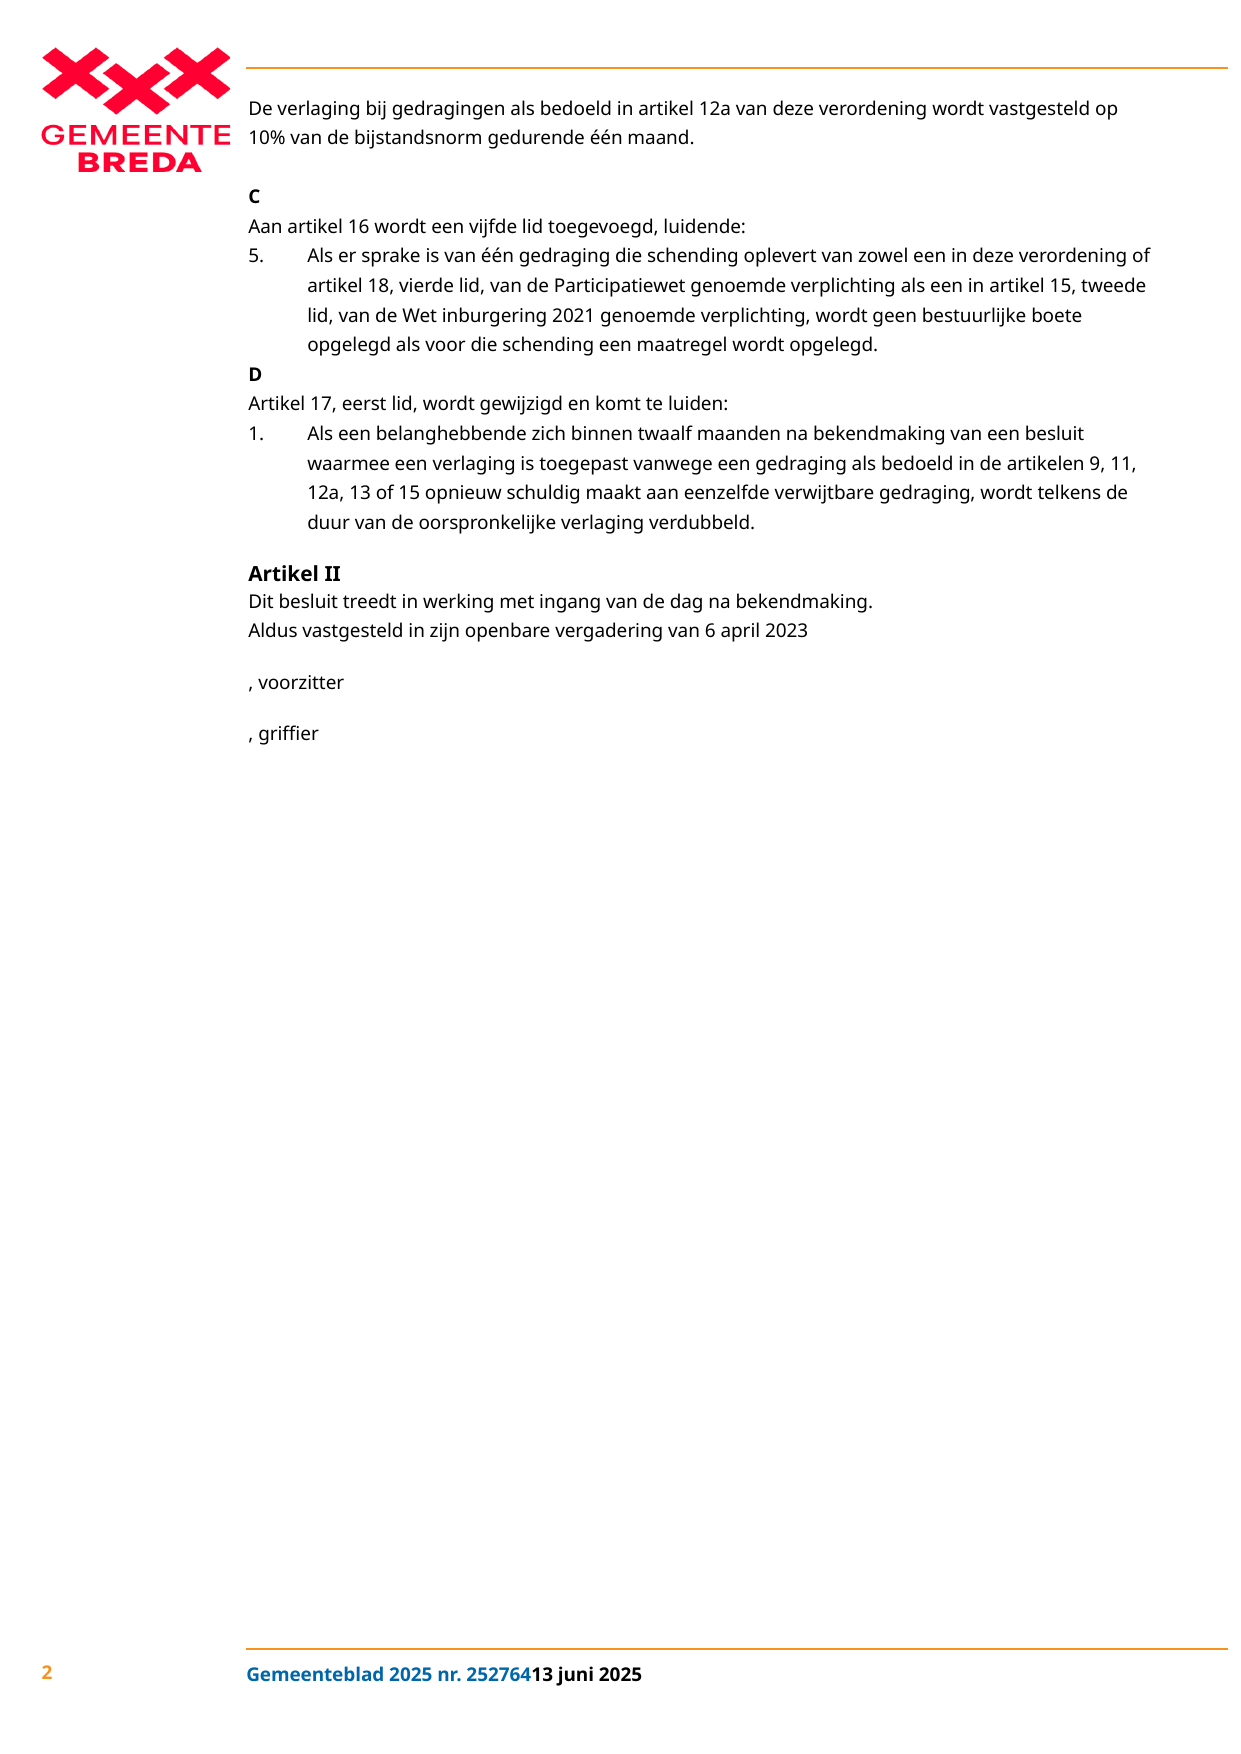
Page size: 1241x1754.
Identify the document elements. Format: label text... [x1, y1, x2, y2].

text , voorzitter [248, 669, 1152, 694]
picture [41, 47, 231, 172]
text Artikel 17, eerst lid, wordt gewijzigd en komt te luiden: [248, 391, 1152, 416]
text C [248, 183, 1152, 209]
text Artikel II [248, 559, 1152, 588]
text De verlaging bij gedragingen als bedoeld in artikel 12a van deze verordening wordt vastgesteld op 10% van de bijstandsnorm gedurende één maand. [248, 95, 1152, 150]
text D [248, 361, 1152, 387]
list Als er sprake is van één gedraging die schending oplevert van zowel een in deze verordening of artikel 18, vierde lid, van de Participatiewet genoemde verplichting als een in artikel 15, tweede lid, van de Wet inburgering 2021 genoemde verplichting, wordt geen bestuurlijke boete opgelegd als voor die schending een maatregel wordt opgelegd. [248, 243, 1152, 357]
text Aan artikel 16 wordt een vijfde lid toegevoegd, luidende: [248, 213, 1152, 239]
text Dit besluit treedt in werking met ingang van de dag na bekendmaking. [248, 588, 1152, 613]
text , griffier [248, 720, 1152, 746]
text Aldus vastgesteld in zijn openbare vergadering van 6 april 2023 [248, 617, 1152, 643]
list Als een belanghebbende zich binnen twaalf maanden na bekendmaking van een besluit waarmee een verlaging is toegepast vanwege een gedraging als bedoeld in de artikelen 9, 11, 12a, 13 of 15 opnieuw schuldig maakt aan eenzelfde verwijtbare gedraging, wordt telkens de duur van de oorspronkelijke verlaging verdubbeld. [248, 420, 1152, 535]
